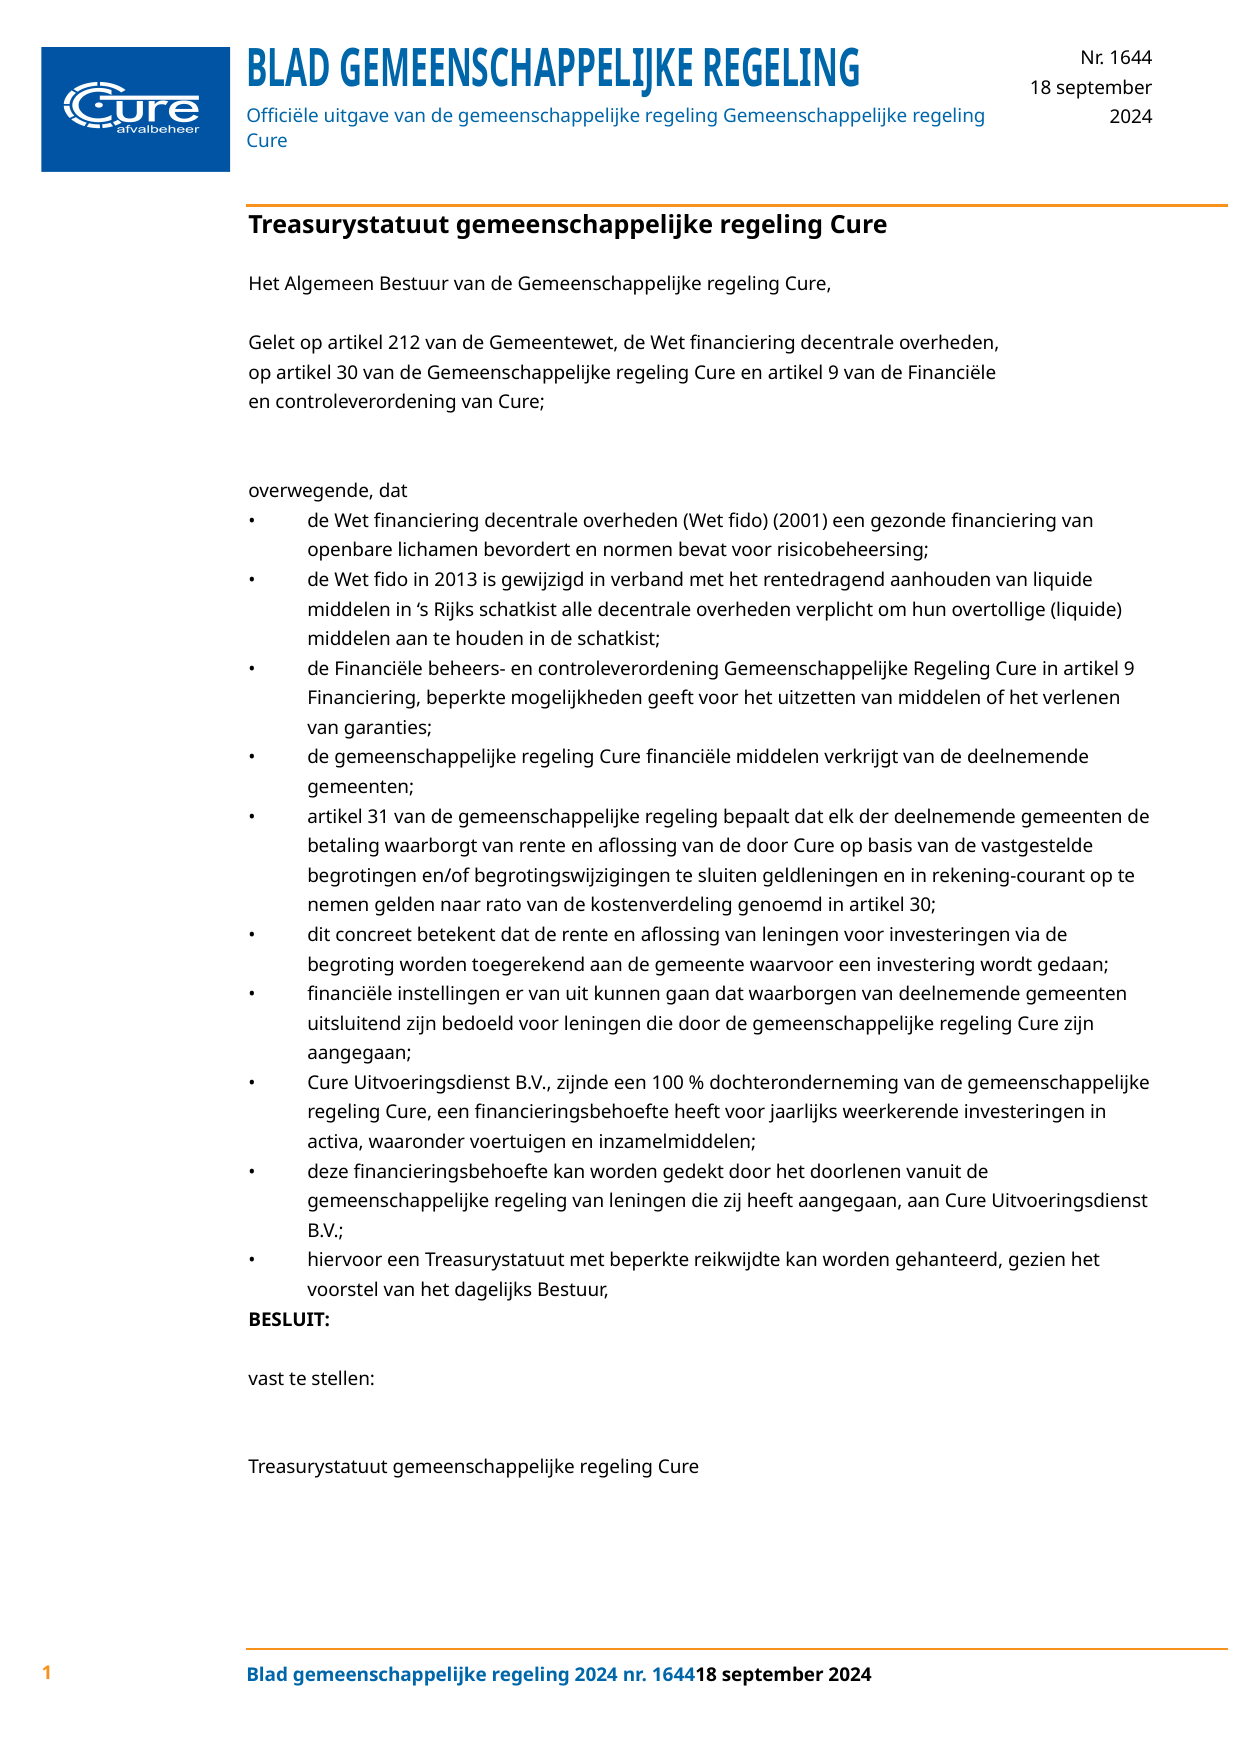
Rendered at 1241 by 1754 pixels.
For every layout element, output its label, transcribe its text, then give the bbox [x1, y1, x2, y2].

list Cure Uitvoeringsdienst B.V., zijnde een 100 % dochteronderneming van de gemeenschappelijke regeling Cure, een financieringsbehoefte heeft voor jaarlijks weerkerende investeringen in activa, waaronder voertuigen en inzamelmiddelen; [248, 1069, 1152, 1154]
list de Wet financiering decentrale overheden (Wet fido) (2001) een gezonde financiering van openbare lichamen bevordert en normen bevat voor risicobeheersing; [248, 507, 1152, 562]
text op artikel 30 van de Gemeenschappelijke regeling Cure en artikel 9 van de Financiële [248, 359, 1152, 385]
list de Wet fido in 2013 is gewijzigd in verband met het rentedragend aanhouden van liquide middelen in ‘s Rijks schatkist alle decentrale overheden verplicht om hun overtollige (liquide) middelen aan te houden in de schatkist; [248, 566, 1152, 651]
list de Financiële beheers- en controleverordening Gemeenschappelijke Regeling Cure in artikel 9 Financiering, beperkte mogelijkheden geeft voor het uitzetten van middelen of het verlenen van garanties; [248, 655, 1152, 740]
text BESLUIT: [248, 1306, 1152, 1331]
list hiervoor een Treasurystatuut met beperkte reikwijdte kan worden gehanteerd, gezien het voorstel van het dagelijks Bestuur, [248, 1247, 1152, 1302]
text vast te stellen: [248, 1365, 1152, 1391]
list artikel 31 van de gemeenschappelijke regeling bepaalt dat elk der deelnemende gemeenten de betaling waarborgt van rente en aflossing van de door Cure op basis van de vastgestelde begrotingen en/of begrotingswijzigingen te sluiten geldleningen en in rekening-courant op te nemen gelden naar rato van de kostenverdeling genoemd in artikel 30; [248, 803, 1152, 917]
picture [41, 47, 231, 172]
text Het Algemeen Bestuur van de Gemeenschappelijke regeling Cure, [248, 270, 1152, 296]
list deze financieringsbehoefte kan worden gedekt door het doorlenen vanuit de gemeenschappelijke regeling van leningen die zij heeft aangegaan, aan Cure Uitvoeringsdienst B.V.; [248, 1158, 1152, 1243]
list dit concreet betekent dat de rente en aflossing van leningen voor investeringen via de begroting worden toegerekend aan de gemeente waarvoor een investering wordt gedaan; [248, 921, 1152, 976]
list de gemeenschappelijke regeling Cure financiële middelen verkrijgt van de deelnemende gemeenten; [248, 744, 1152, 799]
text Gelet op artikel 212 van de Gemeentewet, de Wet financiering decentrale overheden, [248, 329, 1152, 355]
list financiële instellingen er van uit kunnen gaan dat waarborgen van deelnemende gemeenten uitsluitend zijn bedoeld voor leningen die door de gemeenschappelijke regeling Cure zijn aangegaan; [248, 980, 1152, 1065]
text en controleverordening van Cure; [248, 389, 1152, 414]
text Treasurystatuut gemeenschappelijke regeling Cure [248, 1454, 1152, 1479]
text Treasurystatuut gemeenschappelijke regeling Cure [248, 207, 1152, 241]
text overwegende, dat [248, 477, 1152, 503]
